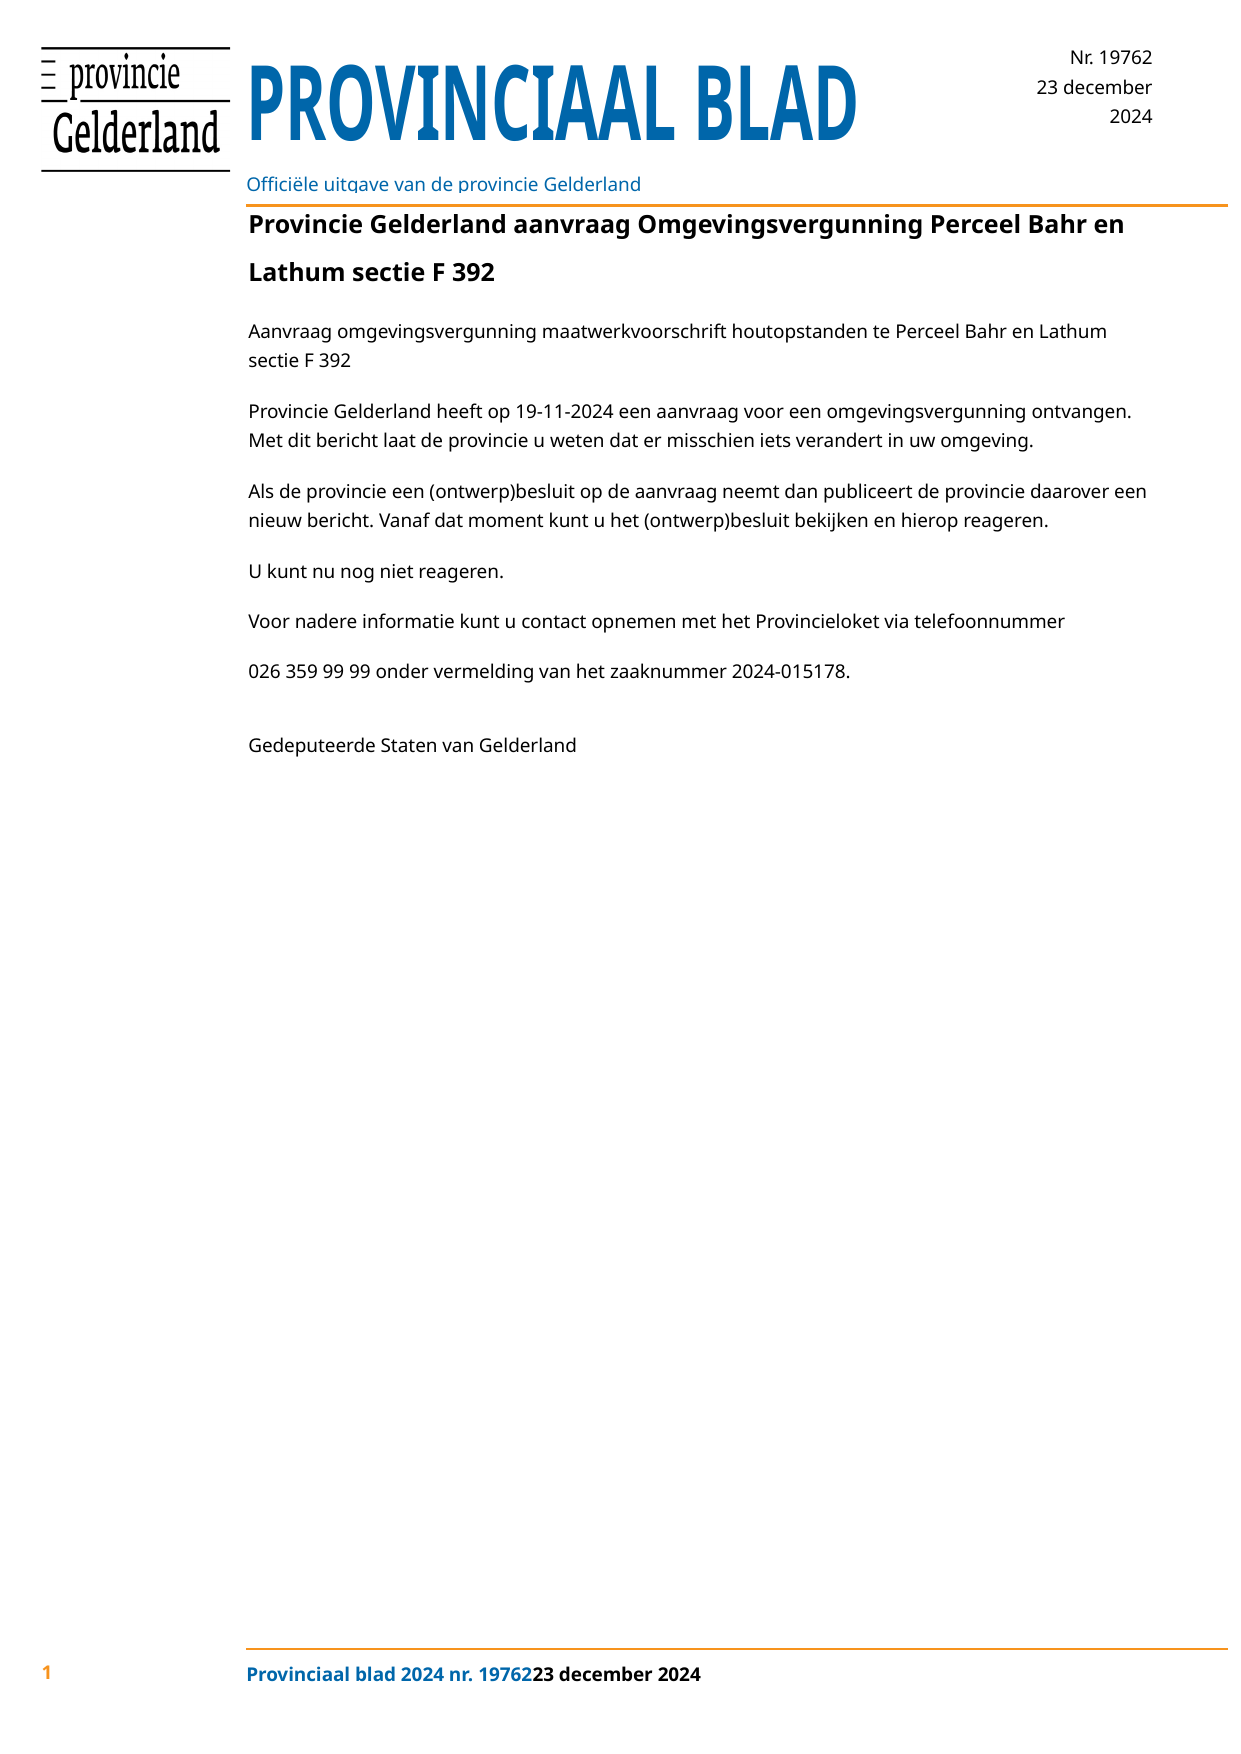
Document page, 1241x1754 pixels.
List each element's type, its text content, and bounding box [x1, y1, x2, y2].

text U kunt nu nog niet reageren. [248, 558, 1152, 584]
text Provincie Gelderland aanvraag Omgevingsvergunning Perceel Bahr en Lathum sectie F 392 [248, 207, 1152, 288]
text Als de provincie een (ontwerp)besluit op de aanvraag neemt dan publiceert de provincie daarover een nieuw bericht. Vanaf dat moment kunt u het (ontwerp)besluit bekijken en hierop reageren. [248, 478, 1152, 533]
text Aanvraag omgevingsvergunning maatwerkvoorschrift houtopstanden te Perceel Bahr en Lathum sectie F 392 [248, 318, 1152, 373]
text 026 359 99 99 onder vermelding van het zaaknummer 2024-015178. [248, 659, 1152, 684]
text Voor nadere informatie kunt u contact opnemen met het Provincieloket via telefoonnummer [248, 608, 1152, 634]
text Provincie Gelderland heeft op 19-11-2024 een aanvraag voor een omgevingsvergunning ontvangen. Met dit bericht laat de provincie u weten dat er misschien iets verandert in uw omgeving. [248, 398, 1152, 453]
picture [41, 47, 231, 172]
text Gedeputeerde Staten van Gelderland [248, 732, 1152, 758]
